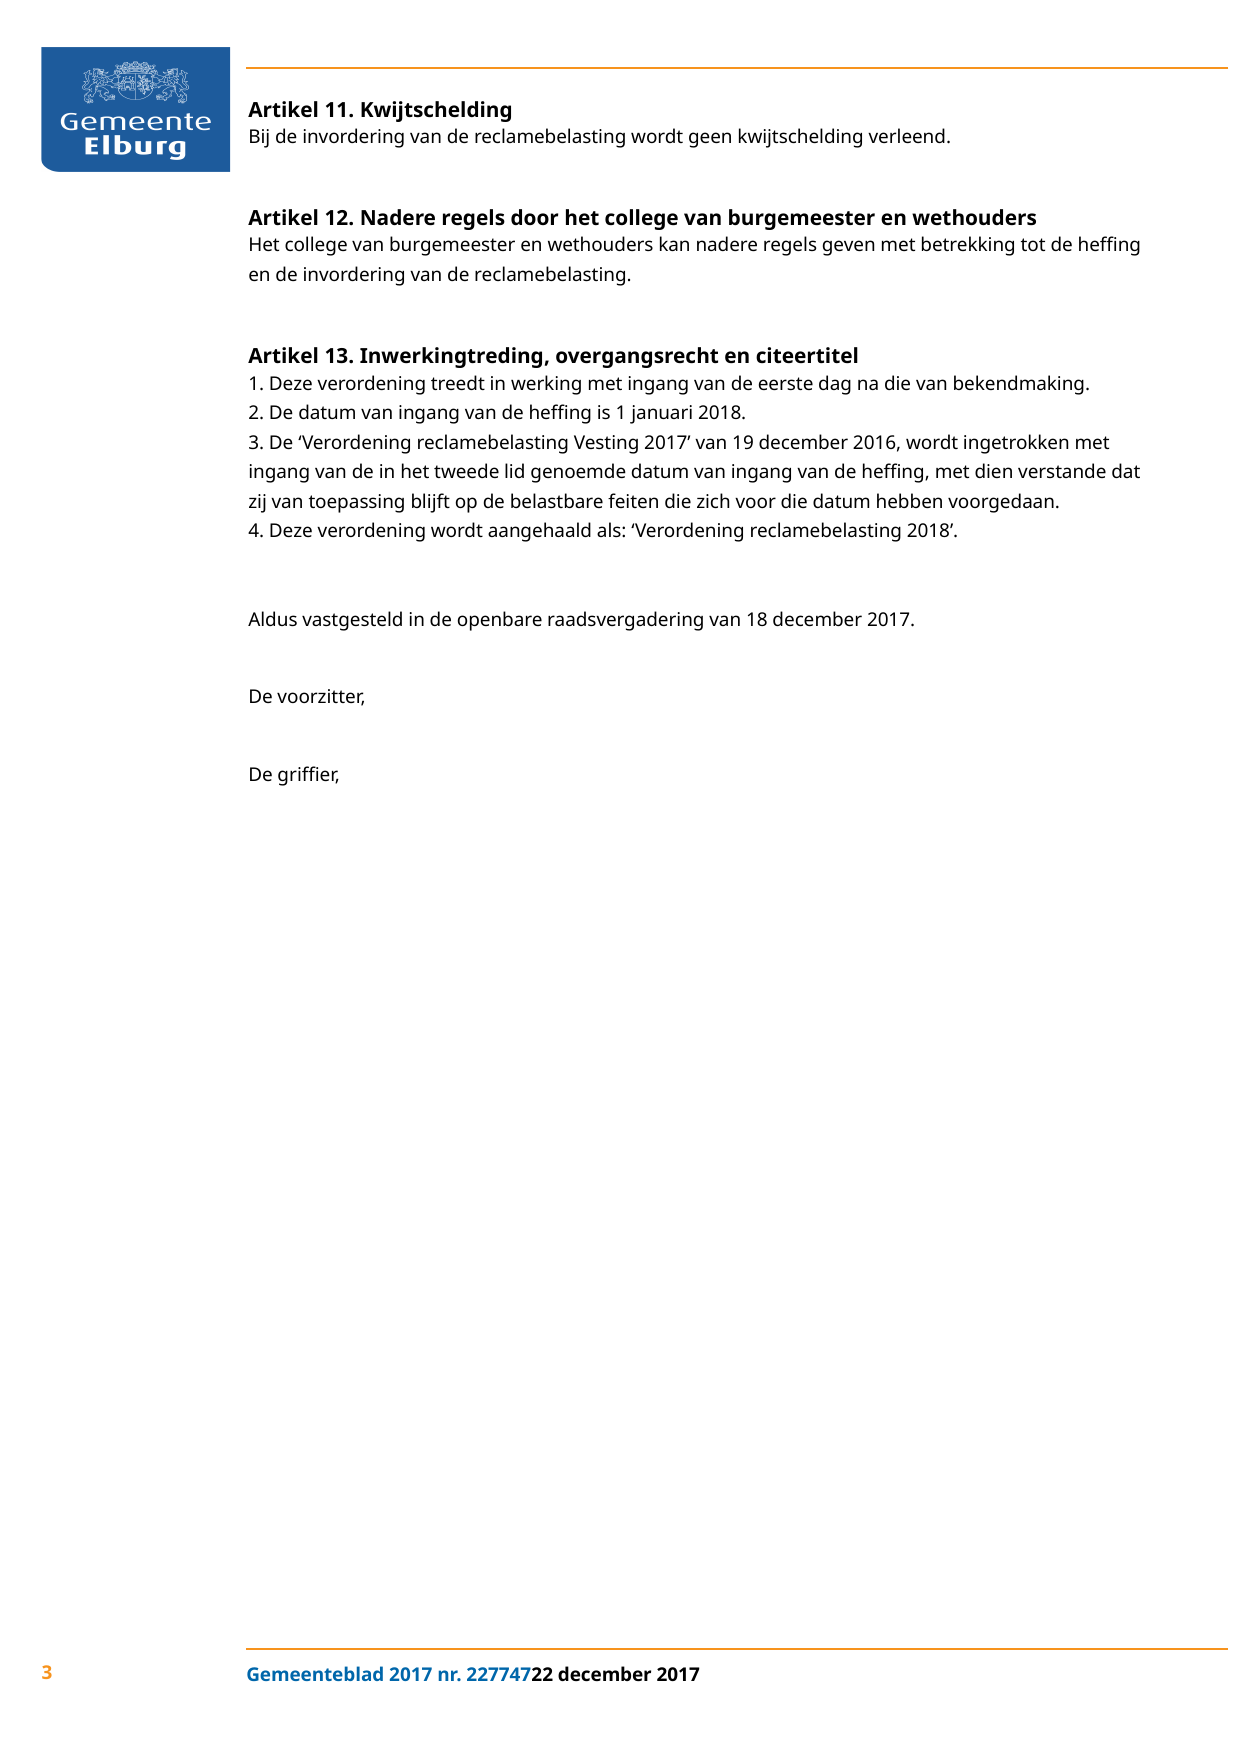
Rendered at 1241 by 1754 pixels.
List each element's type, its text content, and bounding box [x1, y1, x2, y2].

text Artikel 11. Kwijtschelding [248, 95, 1152, 123]
text Het college van burgemeester en wethouders kan nadere regels geven met betrekking tot de heffing en de invordering van de reclamebelasting. [248, 232, 1152, 287]
text De voorzitter, [248, 683, 1152, 709]
text 3. De ‘Verordening reclamebelasting Vesting 2017’ van 19 december 2016, wordt ingetrokken met ingang van de in het tweede lid genoemde datum van ingang van de heffing, met dien verstande dat zij van toepassing blijft op de belastbare feiten die zich voor die datum hebben voorgedaan. [248, 429, 1152, 514]
text Bij de invordering van de reclamebelasting wordt geen kwijtschelding verleend. [248, 123, 1152, 149]
text Artikel 12. Nadere regels door het college van burgemeester en wethouders [248, 203, 1152, 232]
text De griffier, [248, 761, 1152, 786]
text 2. De datum van ingang van de heffing is 1 januari 2018. [248, 399, 1152, 425]
picture [41, 47, 231, 172]
text Aldus vastgesteld in de openbare raadsvergadering van 18 december 2017. [248, 606, 1152, 632]
text Artikel 13. Inwerkingtreding, overgangsrecht en citeertitel [248, 341, 1152, 370]
text 4. Deze verordening wordt aangehaald als: ‘Verordening reclamebelasting 2018’. [248, 518, 1152, 543]
text 1. Deze verordening treedt in werking met ingang van de eerste dag na die van bekendmaking. [248, 370, 1152, 395]
